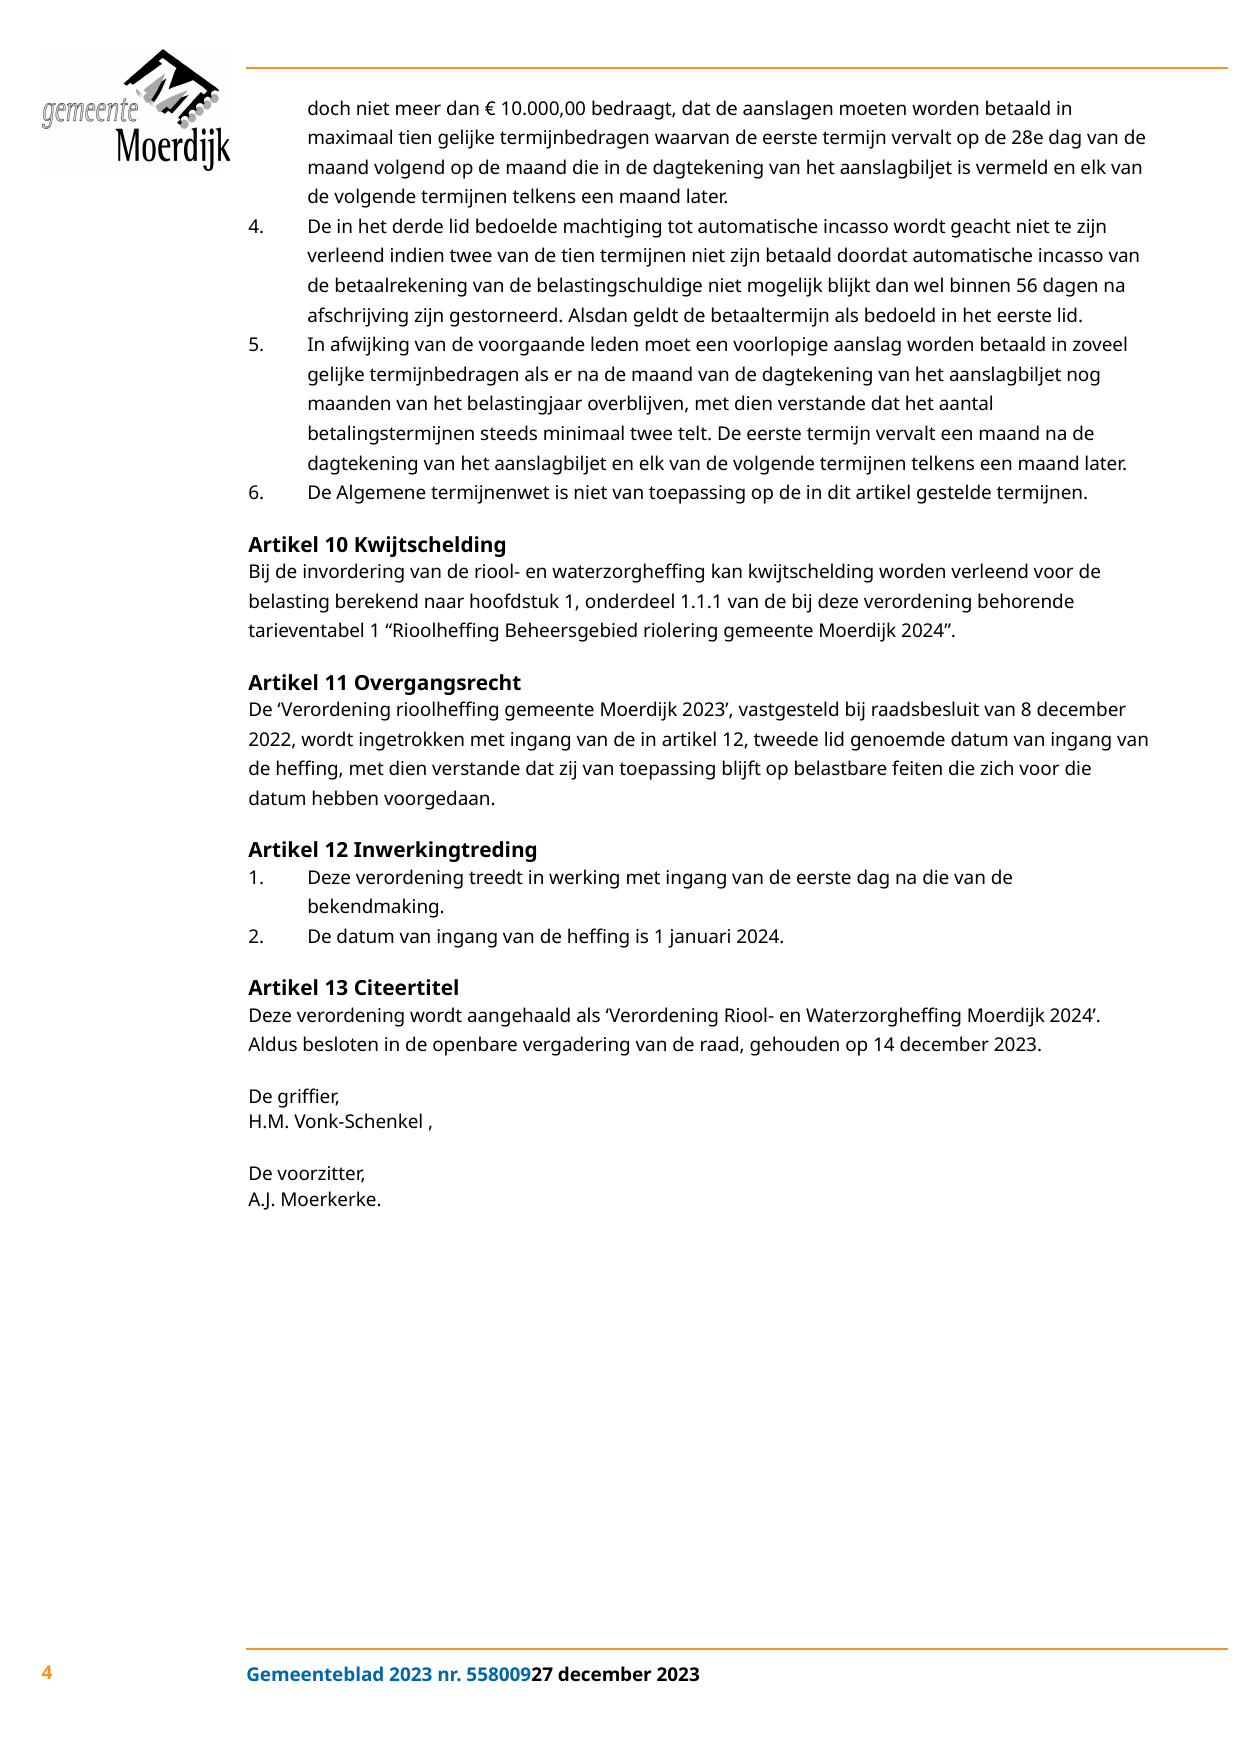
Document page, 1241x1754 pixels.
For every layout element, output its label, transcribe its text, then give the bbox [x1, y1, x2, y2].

text Artikel 10 Kwijtschelding [248, 530, 1152, 558]
text Artikel 11 Overgangsrecht [248, 668, 1152, 696]
list Deze verordening treedt in werking met ingang van de eerste dag na die van de bekendmaking. [248, 864, 1152, 919]
text Bij de invordering van de riool- en waterzorgheffing kan kwijtschelding worden verleend voor de belasting berekend naar hoofdstuk 1, onderdeel 1.1.1 van de bij deze verordening behorende tarieventabel 1 “Rioolheffing Beheersgebied riolering gemeente Moerdijk 2024”. [248, 558, 1152, 643]
list De datum van ingang van de heffing is 1 januari 2024. [248, 923, 1152, 949]
text A.J. Moerkerke. [248, 1186, 1152, 1212]
list De Algemene termijnenwet is niet van toepassing op de in dit artikel gestelde termijnen. [248, 479, 1152, 505]
text Artikel 13 Citeertitel [248, 973, 1152, 1002]
text Deze verordening wordt aangehaald als ‘Verordening Riool- en Waterzorgheffing Moerdijk 2024’. [248, 1002, 1152, 1028]
text H.M. Vonk-Schenkel , [248, 1109, 1152, 1134]
list In afwijking van de voorgaande leden moet een voorlopige aanslag worden betaald in zoveel gelijke termijnbedragen als er na de maand van de dagtekening van het aanslagbiljet nog maanden van het belastingjaar overblijven, met dien verstande dat het aantal betalingstermijnen steeds minimaal twee telt. De eerste termijn vervalt een maand na de dagtekening van het aanslagbiljet en elk van de volgende termijnen telkens een maand later. [248, 331, 1152, 476]
text De ‘Verordening rioolheffing gemeente Moerdijk 2023’, vastgesteld bij raadsbesluit van 8 december 2022, wordt ingetrokken met ingang van de in artikel 12, tweede lid genoemde datum van ingang van de heffing, met dien verstande dat zij van toepassing blijft op belastbare feiten die zich voor die datum hebben voorgedaan. [248, 696, 1152, 811]
picture [41, 47, 231, 172]
text De griffier, [248, 1083, 1152, 1109]
text Artikel 12 Inwerkingtreding [248, 835, 1152, 864]
list doch niet meer dan € 10.000,00 bedraagt, dat de aanslagen moeten worden betaald in maximaal tien gelijke termijnbedragen waarvan de eerste termijn vervalt op de 28e dag van de maand volgend op de maand die in de dagtekening van het aanslagbiljet is vermeld en elk van de volgende termijnen telkens een maand later. [248, 95, 1152, 209]
list De in het derde lid bedoelde machtiging tot automatische incasso wordt geacht niet te zijn verleend indien twee van de tien termijnen niet zijn betaald doordat automatische incasso van de betaalrekening van de belastingschuldige niet mogelijk blijkt dan wel binnen 56 dagen na afschrijving zijn gestorneerd. Alsdan geldt de betaaltermijn als bedoeld in het eerste lid. [248, 213, 1152, 328]
text Aldus besloten in de openbare vergadering van de raad, gehouden op 14 december 2023. [248, 1031, 1152, 1057]
text De voorzitter, [248, 1160, 1152, 1186]
